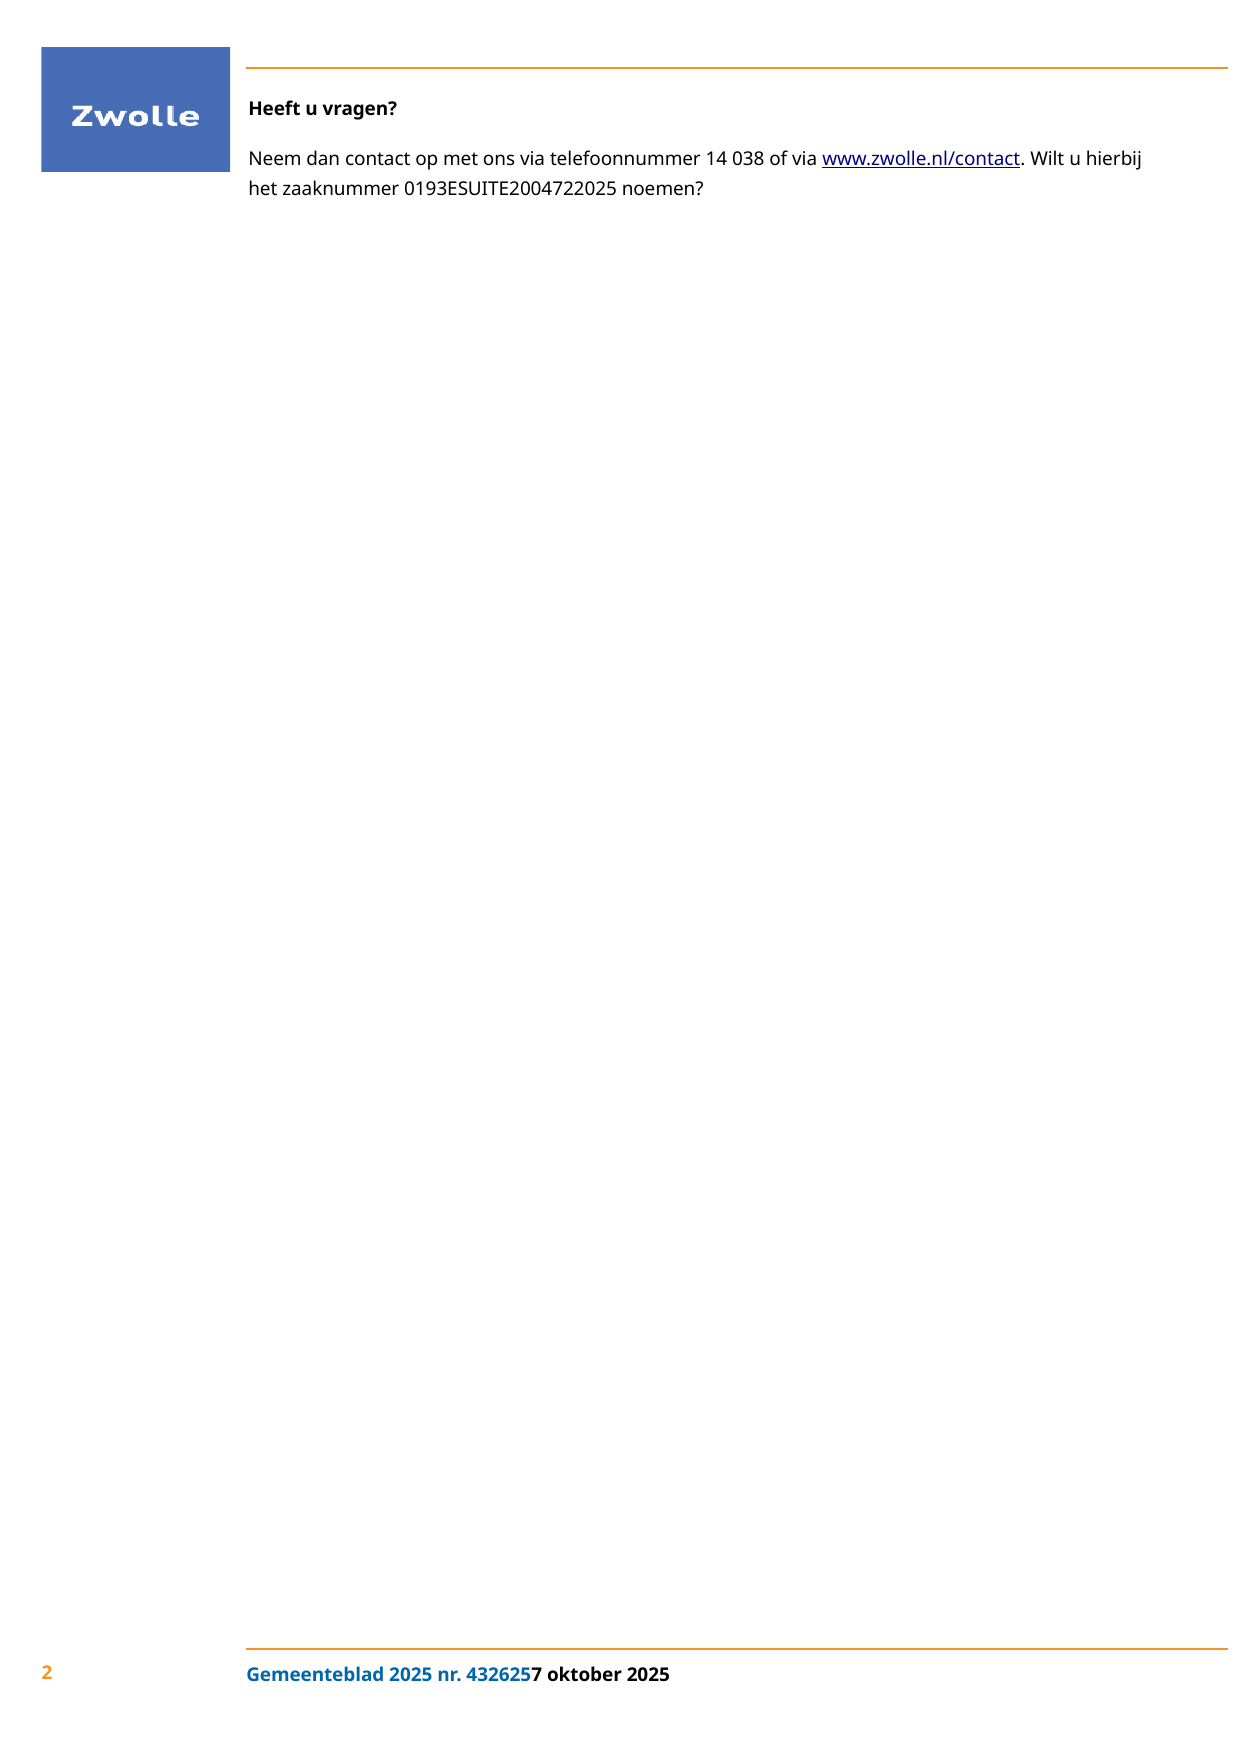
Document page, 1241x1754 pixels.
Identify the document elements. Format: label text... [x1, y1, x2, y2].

picture [41, 47, 231, 172]
text Heeft u vragen? [248, 95, 1152, 121]
text Neem dan contact op met ons via telefoonnummer 14 038 of via www.zwolle.nl/contact. Wilt u hierbij het zaaknummer 0193ESUITE2004722025 noemen? [248, 145, 1152, 201]
